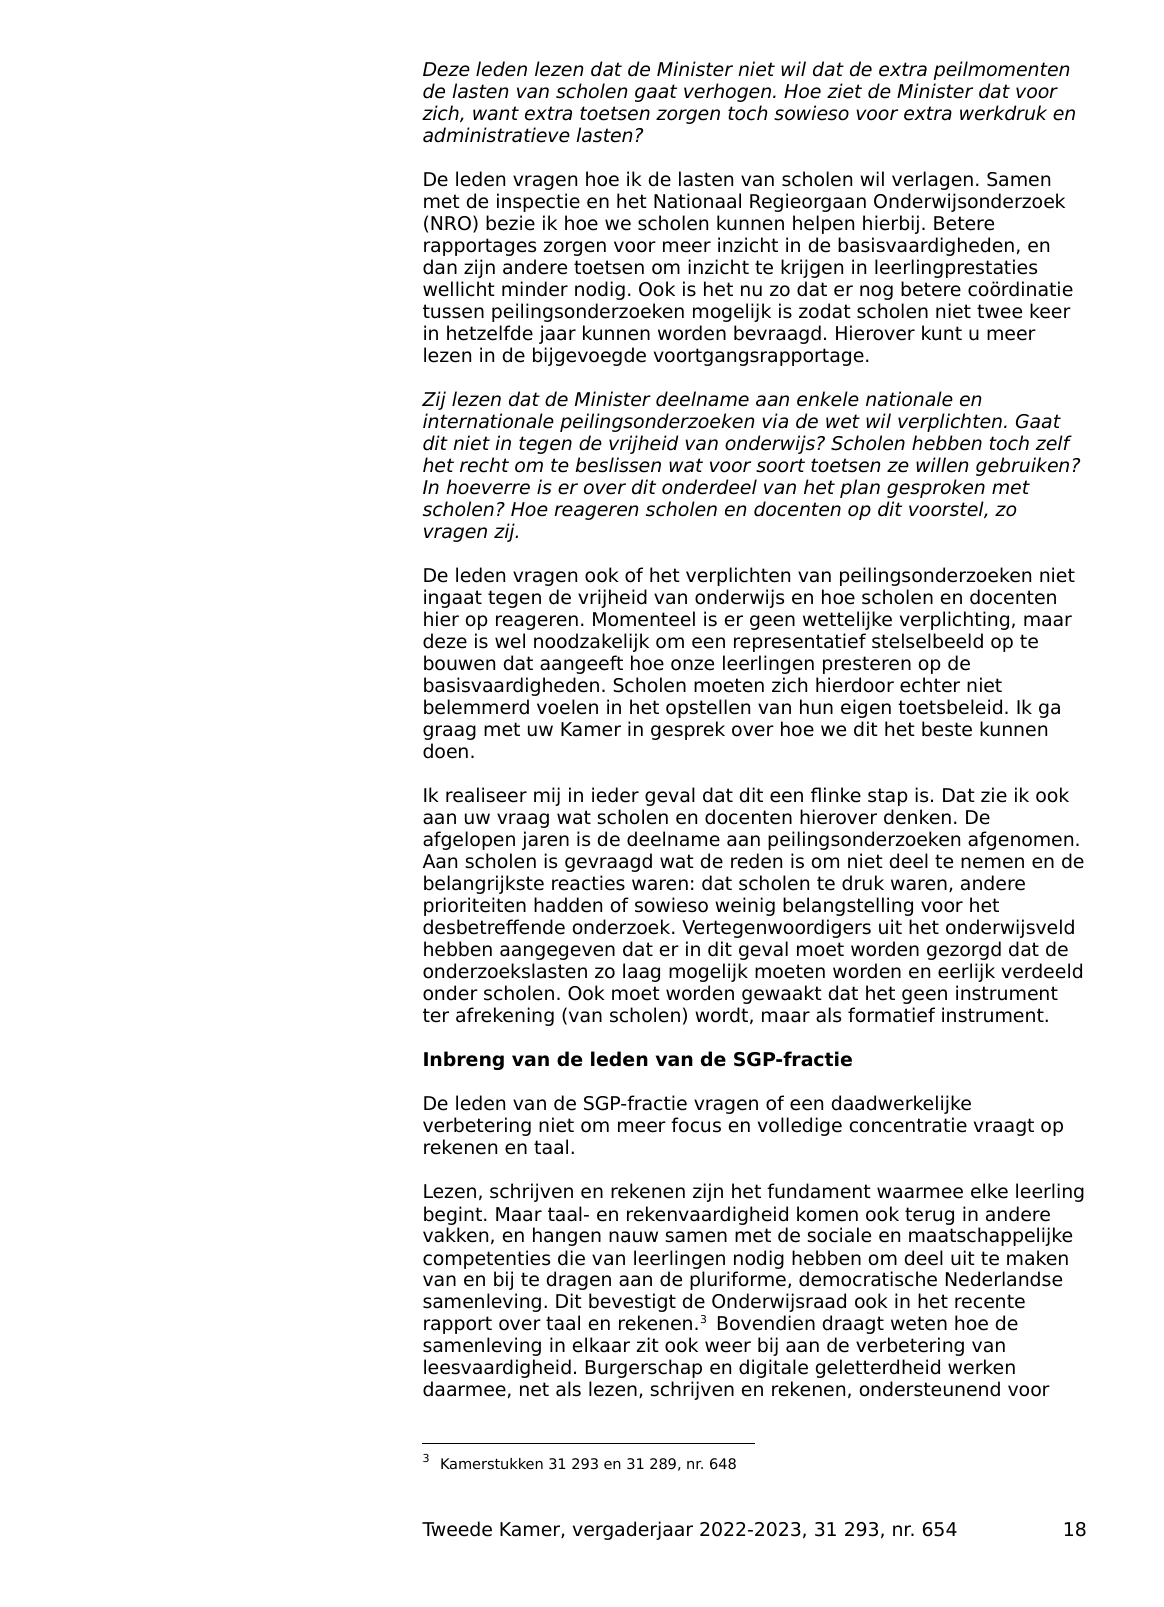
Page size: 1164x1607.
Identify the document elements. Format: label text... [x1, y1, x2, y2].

text Deze leden lezen dat de Minister niet wil dat de extra peilmomenten de lasten van scholen gaat verhogen. Hoe ziet de Minister dat voor zich, want extra toetsen zorgen toch sowieso voor extra werkdruk en administratieve lasten? [422, 59, 1087, 147]
text Lezen, schrijven en rekenen zijn het fundament waarmee elke leerling begint. Maar taal- en rekenvaardigheid komen ook terug in andere vakken, en hangen nauw samen met de sociale en maatschappelijke competenties die van leerlingen nodig hebben om deel uit te maken van en bij te dragen aan de pluriforme, democratische Nederlandse samenleving. Dit bevestigt de Onderwijsraad ook in het recente rapport over taal en rekenen. Bovendien draagt weten hoe de samenleving in elkaar zit ook weer bij aan de verbetering van leesvaardigheid. Burgerschap en digitale geletterdheid werken daarmee, net als lezen, schrijven en rekenen, ondersteunend voor [422, 1181, 1087, 1401]
text De leden van de SGP-fractie vragen of een daadwerkelijke verbetering niet om meer focus en volledige concentratie vraagt op rekenen en taal. [422, 1093, 1087, 1159]
text Ik realiseer mij in ieder geval dat dit een flinke stap is. Dat zie ik ook aan uw vraag wat scholen en docenten hierover denken. De afgelopen jaren is de deelname aan peilingsonderzoeken afgenomen. Aan scholen is gevraagd wat de reden is om niet deel te nemen en de belangrijkste reacties waren: dat scholen te druk waren, andere prioriteiten hadden of sowieso weinig belangstelling voor het desbetreffende onderzoek. Vertegenwoordigers uit het onderwijsveld hebben aangegeven dat er in dit geval moet worden gezorgd dat de onderzoekslasten zo laag mogelijk moeten worden en eerlijk verdeeld onder scholen. Ook moet worden gewaakt dat het geen instrument ter afrekening (van scholen) wordt, maar als formatief instrument. [422, 785, 1087, 1027]
text Kamerstukken 31 293 en 31 289, nr. 648 [422, 1452, 1087, 1474]
subtitle Inbreng van de leden van de SGP-fractie [422, 1049, 1087, 1071]
text De leden vragen ook of het verplichten van peilingsonderzoeken niet ingaat tegen de vrijheid van onderwijs en hoe scholen en docenten hier op reageren. Momenteel is er geen wettelijke verplichting, maar deze is wel noodzakelijk om een representatief stelselbeeld op te bouwen dat aangeeft hoe onze leerlingen presteren op de basisvaardigheden. Scholen moeten zich hierdoor echter niet belemmerd voelen in het opstellen van hun eigen toetsbeleid. Ik ga graag met uw Kamer in gesprek over hoe we dit het beste kunnen doen. [422, 565, 1087, 763]
text De leden vragen hoe ik de lasten van scholen wil verlagen. Samen met de inspectie en het Nationaal Regieorgaan Onderwijsonderzoek (NRO) bezie ik hoe we scholen kunnen helpen hierbij. Betere rapportages zorgen voor meer inzicht in de basisvaardigheden, en dan zijn andere toetsen om inzicht te krijgen in leerlingprestaties wellicht minder nodig. Ook is het nu zo dat er nog betere coördinatie tussen peilingsonderzoeken mogelijk is zodat scholen niet twee keer in hetzelfde jaar kunnen worden bevraagd. Hierover kunt u meer lezen in de bijgevoegde voortgangsrapportage. [422, 169, 1087, 367]
text Zij lezen dat de Minister deelname aan enkele nationale en internationale peilingsonderzoeken via de wet wil verplichten. Gaat dit niet in tegen de vrijheid van onderwijs? Scholen hebben toch zelf het recht om te beslissen wat voor soort toetsen ze willen gebruiken? In hoeverre is er over dit onderdeel van het plan gesproken met scholen? Hoe reageren scholen en docenten op dit voorstel, zo vragen zij. [422, 389, 1087, 543]
